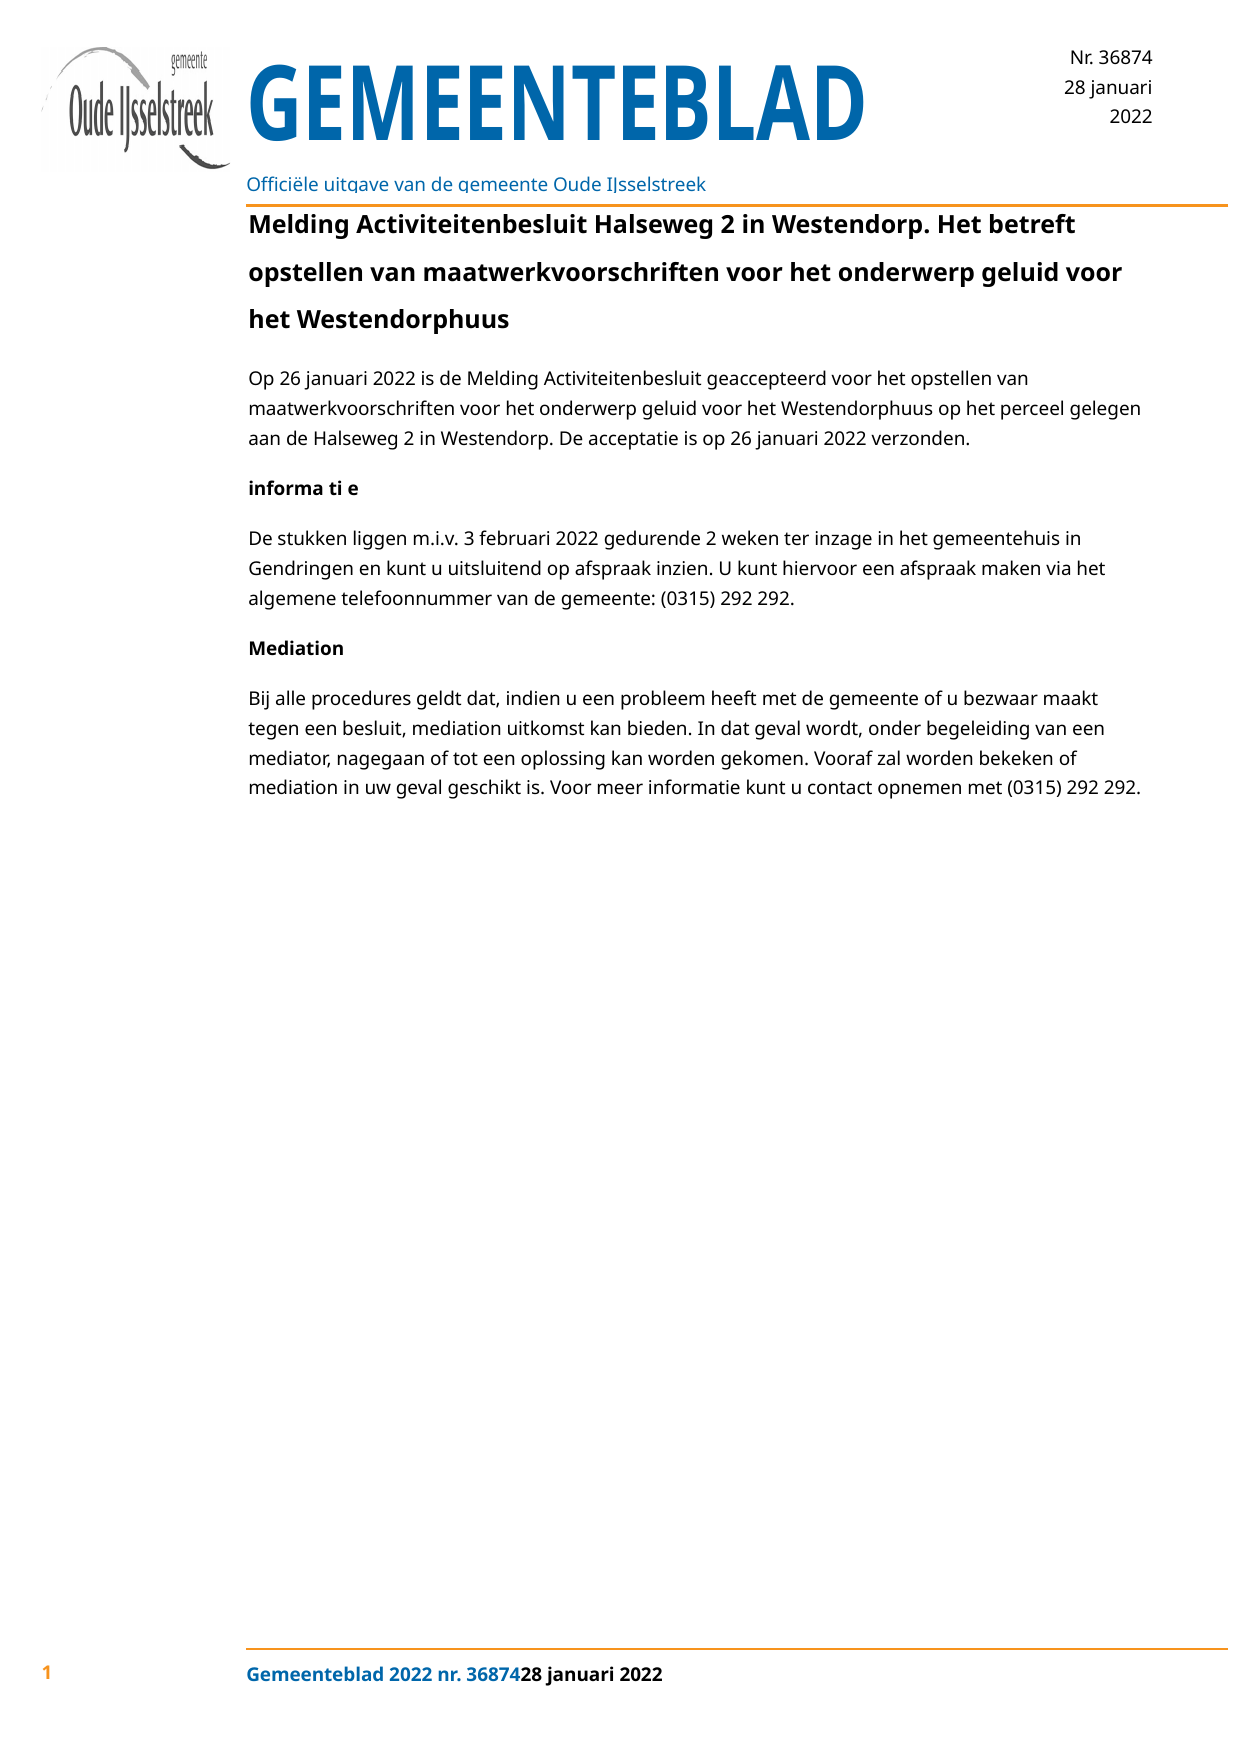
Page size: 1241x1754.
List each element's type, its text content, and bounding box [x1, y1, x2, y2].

text informa ti e [248, 475, 1152, 501]
text De stukken liggen m.i.v. 3 februari 2022 gedurende 2 weken ter inzage in het gemeentehuis in Gendringen en kunt u uitsluitend op afspraak inzien. U kunt hiervoor een afspraak maken via het algemene telefoonnummer van de gemeente: (0315) 292 292. [248, 526, 1152, 610]
text Op 26 januari 2022 is de Melding Activiteitenbesluit geaccepteerd voor het opstellen van maatwerkvoorschriften voor het onderwerp geluid voor het Westendorphuus op het perceel gelegen aan de Halseweg 2 in Westendorp. De acceptatie is op 26 januari 2022 verzonden. [248, 366, 1152, 450]
text Mediation [248, 635, 1152, 661]
picture [41, 47, 231, 172]
text Melding Activiteitenbesluit Halseweg 2 in Westendorp. Het betreft opstellen van maatwerkvoorschriften voor het onderwerp geluid voor het Westendorphuus [248, 207, 1152, 336]
text Bij alle procedures geldt dat, indien u een probleem heeft met de gemeente of u bezwaar maakt tegen een besluit, mediation uitkomst kan bieden. In dat geval wordt, onder begeleiding van een mediator, nagegaan of tot een oplossing kan worden gekomen. Vooraf zal worden bekeken of mediation in uw geval geschikt is. Voor meer informatie kunt u contact opnemen met (0315) 292 292. [248, 686, 1152, 800]
